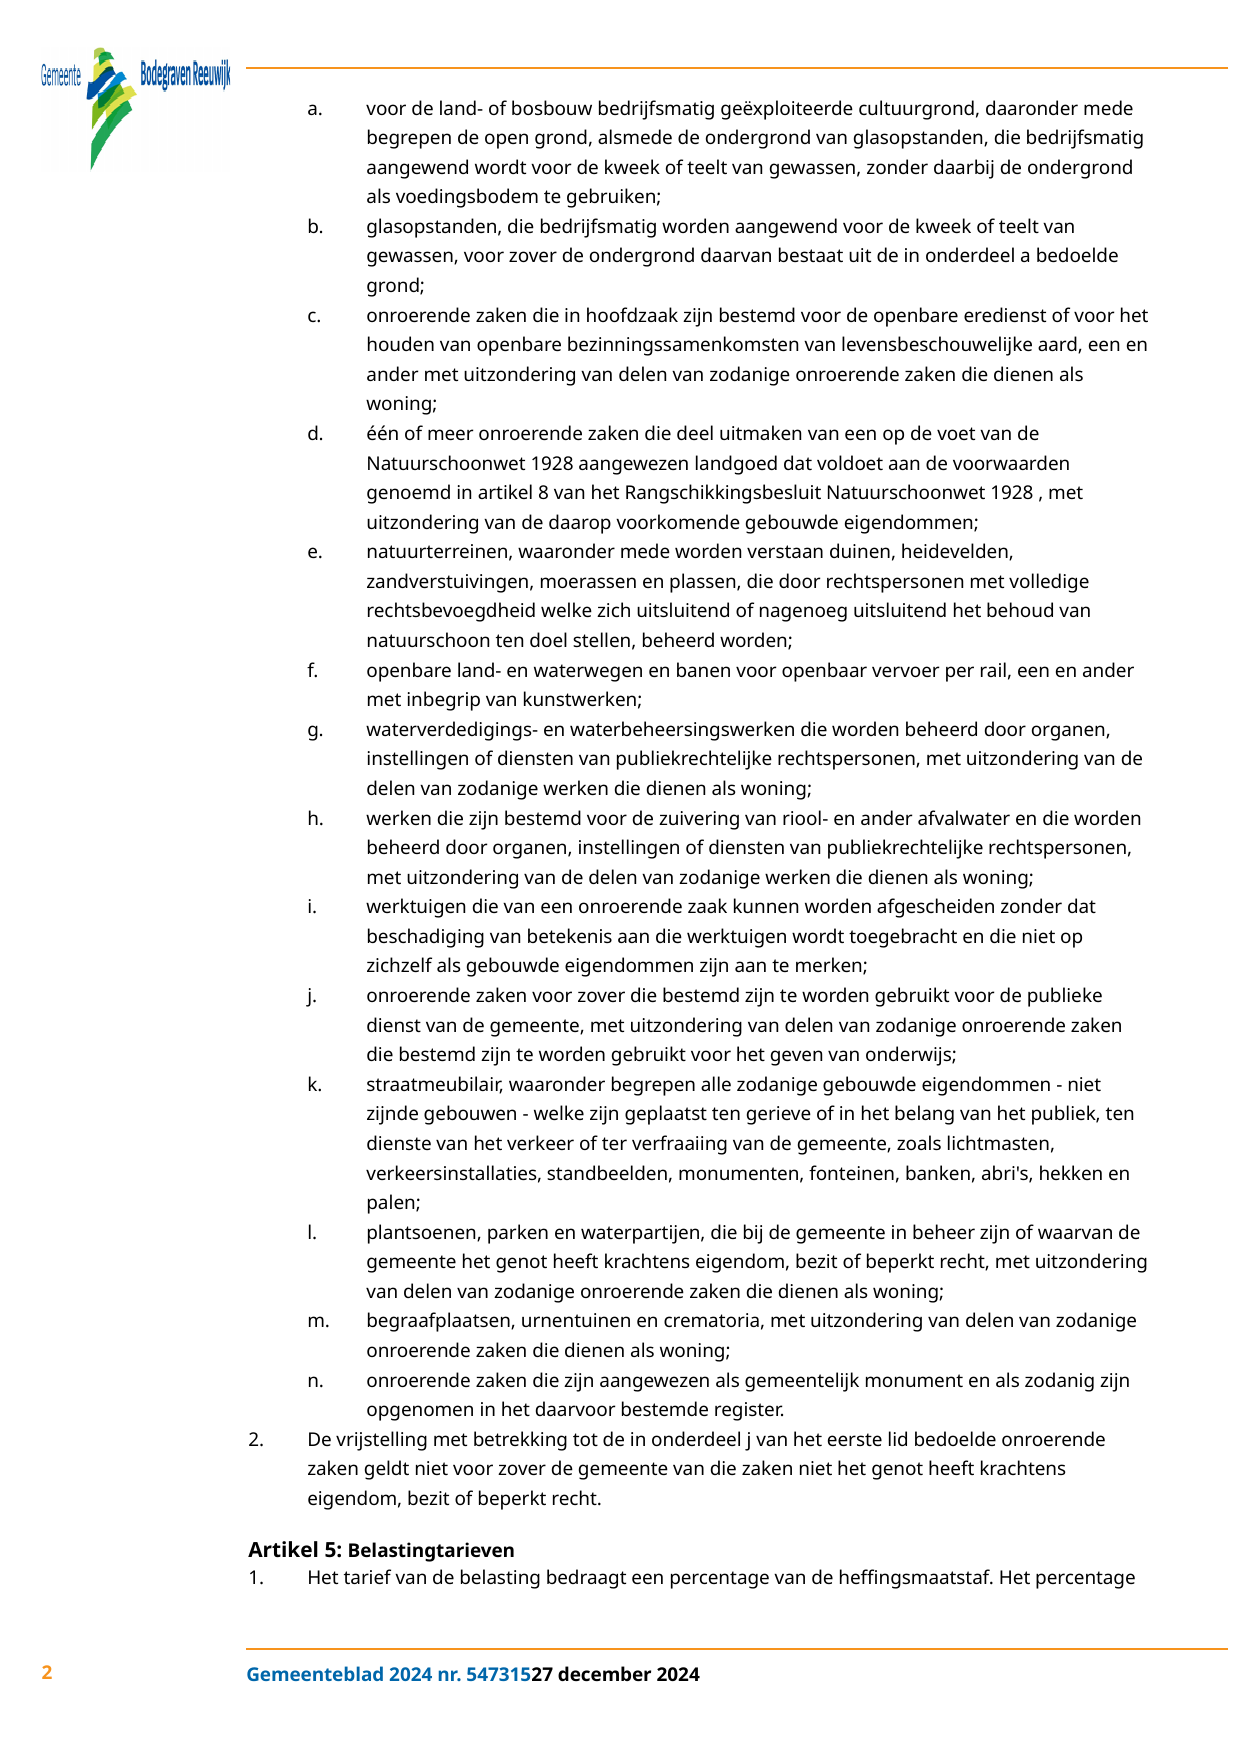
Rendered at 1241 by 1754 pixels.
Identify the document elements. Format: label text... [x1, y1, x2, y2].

list begraafplaatsen, urnentuinen en crematoria, met uitzondering van delen van zodanige onroerende zaken die dienen als woning; [307, 1308, 1152, 1363]
text Artikel 5: Belastingtarieven [248, 1536, 1152, 1564]
list onroerende zaken voor zover die bestemd zijn te worden gebruikt voor de publieke dienst van de gemeente, met uitzondering van delen van zodanige onroerende zaken die bestemd zijn te worden gebruikt voor het geven van onderwijs; [307, 982, 1152, 1067]
list werken die zijn bestemd voor de zuivering van riool- en ander afvalwater en die worden beheerd door organen, instellingen of diensten van publiekrechtelijke rechtspersonen, met uitzondering van de delen van zodanige werken die dienen als woning; [307, 805, 1152, 890]
list waterverdedigings- en waterbeheersingswerken die worden beheerd door organen, instellingen of diensten van publiekrechtelijke rechtspersonen, met uitzondering van de delen van zodanige werken die dienen als woning; [307, 716, 1152, 801]
list openbare land- en waterwegen en banen voor openbaar vervoer per rail, een en ander met inbegrip van kunstwerken; [307, 657, 1152, 712]
list voor de land- of bosbouw bedrijfsmatig geëxploiteerde cultuurgrond, daaronder mede begrepen de open grond, alsmede de ondergrond van glasopstanden, die bedrijfsmatig aangewend wordt voor de kweek of teelt van gewassen, zonder daarbij de ondergrond als voedingsbodem te gebruiken; [307, 95, 1152, 209]
list onroerende zaken die in hoofdzaak zijn bestemd voor de openbare eredienst of voor het houden van openbare bezinningssamenkomsten van levensbeschouwelijke aard, een en ander met uitzondering van delen van zodanige onroerende zaken die dienen als woning; [307, 302, 1152, 416]
picture [41, 47, 231, 172]
list De vrijstelling met betrekking tot de in onderdeel j van het eerste lid bedoelde onroerende zaken geldt niet voor zover de gemeente van die zaken niet het genot heeft krachtens eigendom, bezit of beperkt recht. [248, 1426, 1152, 1511]
list natuurterreinen, waaronder mede worden verstaan duinen, heidevelden, zandverstuivingen, moerassen en plassen, die door rechtspersonen met volledige rechtsbevoegdheid welke zich uitsluitend of nagenoeg uitsluitend het behoud van natuurschoon ten doel stellen, beheerd worden; [307, 538, 1152, 653]
list straatmeubilair, waaronder begrepen alle zodanige gebouwde eigendommen - niet zijnde gebouwen - welke zijn geplaatst ten gerieve of in het belang van het publiek, ten dienste van het verkeer of ter verfraaiing van de gemeente, zoals lichtmasten, verkeersinstallaties, standbeelden, monumenten, fonteinen, banken, abri's, hekken en palen; [307, 1071, 1152, 1215]
list één of meer onroerende zaken die deel uitmaken van een op de voet van de Natuurschoonwet 1928 aangewezen landgoed dat voldoet aan de voorwaarden genoemd in artikel 8 van het Rangschikkingsbesluit Natuurschoonwet 1928 , met uitzondering van de daarop voorkomende gebouwde eigendommen; [307, 420, 1152, 535]
list Het tarief van de belasting bedraagt een percentage van de heffingsmaatstaf. Het percentage [248, 1564, 1152, 1590]
list werktuigen die van een onroerende zaak kunnen worden afgescheiden zonder dat beschadiging van betekenis aan die werktuigen wordt toegebracht en die niet op zichzelf als gebouwde eigendommen zijn aan te merken; [307, 893, 1152, 978]
list onroerende zaken die zijn aangewezen als gemeentelijk monument en als zodanig zijn opgenomen in het daarvoor bestemde register. [307, 1367, 1152, 1422]
list glasopstanden, die bedrijfsmatig worden aangewend voor de kweek of teelt van gewassen, voor zover de ondergrond daarvan bestaat uit de in onderdeel a bedoelde grond; [307, 213, 1152, 298]
list plantsoenen, parken en waterpartijen, die bij de gemeente in beheer zijn of waarvan de gemeente het genot heeft krachtens eigendom, bezit of beperkt recht, met uitzondering van delen van zodanige onroerende zaken die dienen als woning; [307, 1219, 1152, 1304]
